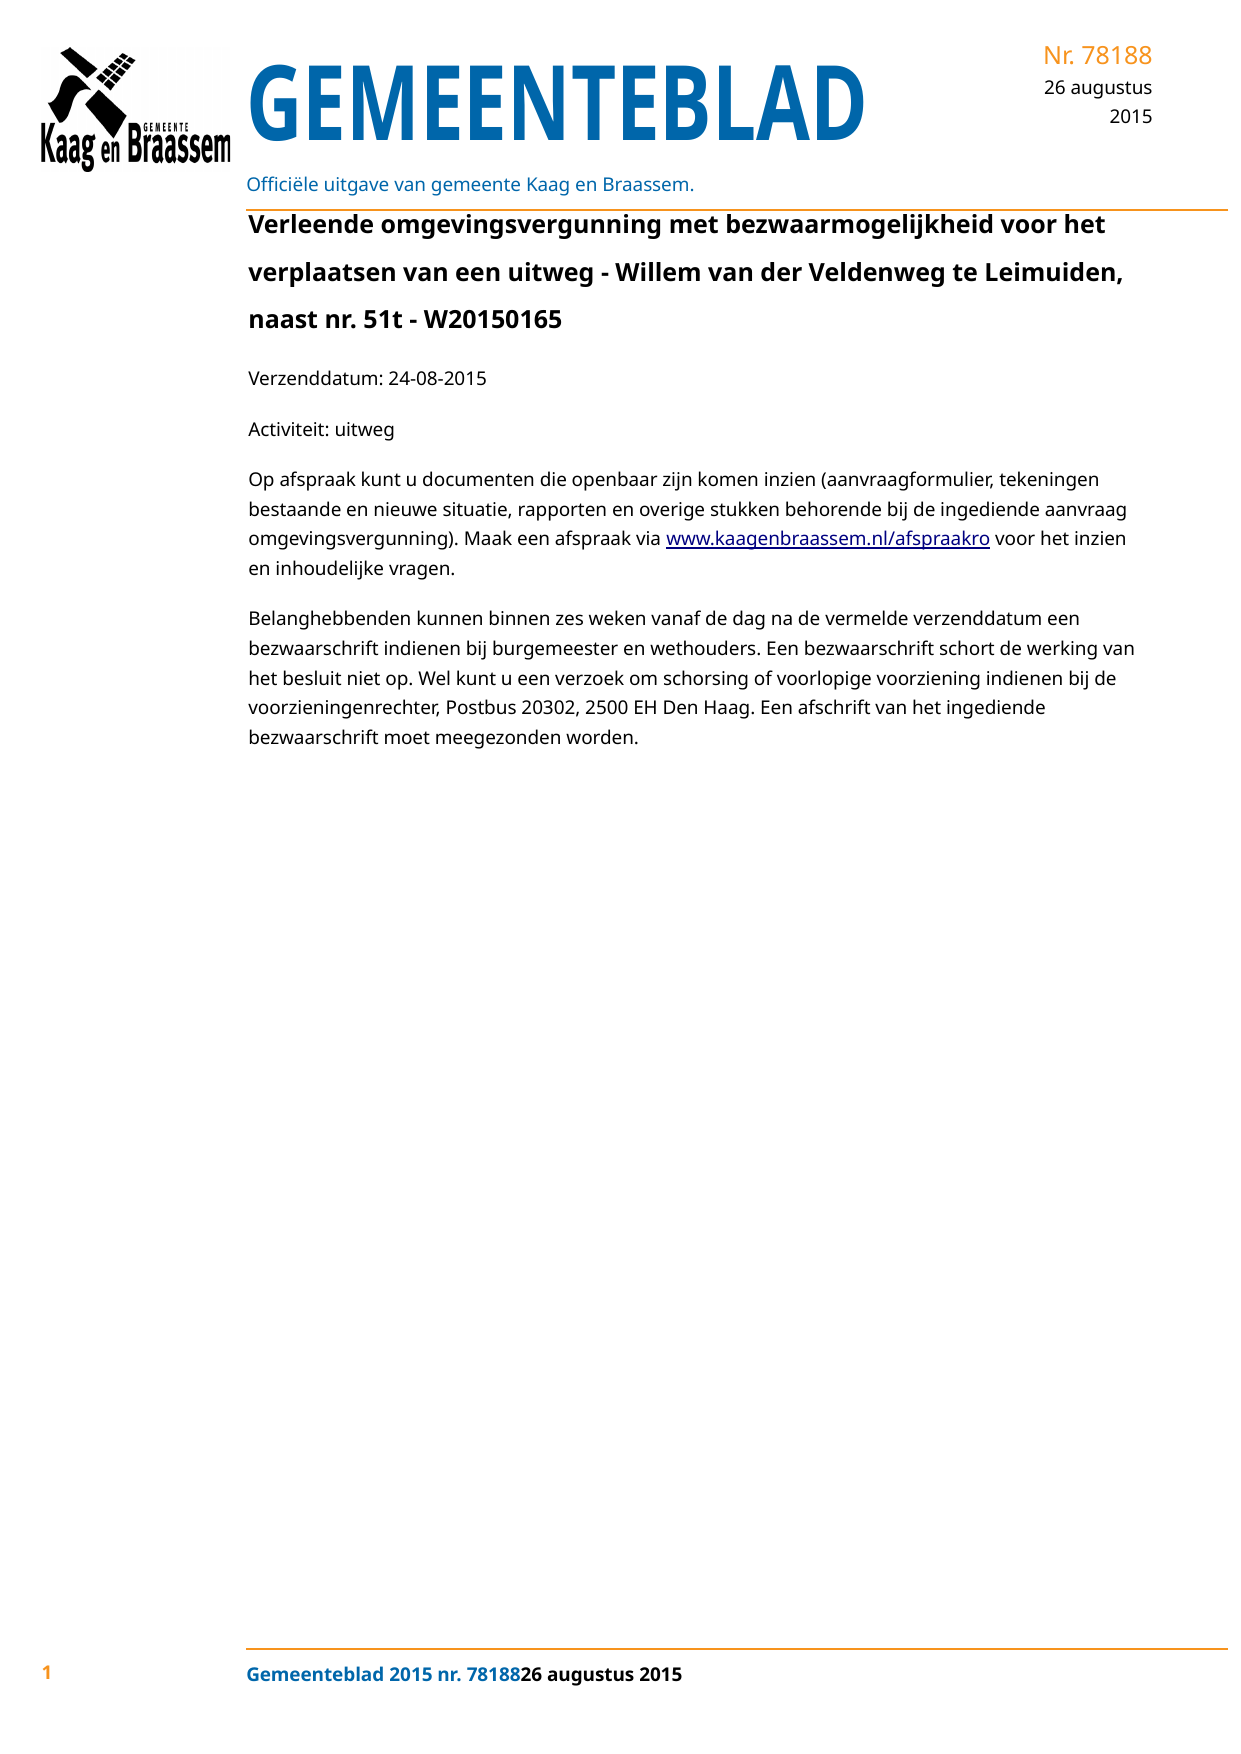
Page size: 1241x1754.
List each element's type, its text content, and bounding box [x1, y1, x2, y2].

picture [41, 47, 231, 172]
text Verzenddatum: 24-08-2015 [248, 366, 1152, 391]
text Op afspraak kunt u documenten die openbaar zijn komen inzien (aanvraagformulier, tekeningen bestaande en nieuwe situatie, rapporten en overige stukken behorende bij de ingediende aanvraag omgevingsvergunning). Maak een afspraak via www.kaagenbraassem.nl/afspraakro voor het inzien en inhoudelijke vragen. [248, 466, 1152, 581]
text Verleende omgevingsvergunning met bezwaarmogelijkheid voor het verplaatsen van een uitweg - Willem van der Veldenweg te Leimuiden, naast nr. 51t - W20150165 [248, 211, 1152, 336]
text Activiteit: uitweg [248, 416, 1152, 442]
text Belanghebbenden kunnen binnen zes weken vanaf de dag na de vermelde verzenddatum een bezwaarschrift indienen bij burgemeester en wethouders. Een bezwaarschrift schort de werking van het besluit niet op. Wel kunt u een verzoek om schorsing of voorlopige voorziening indienen bij de voorzieningenrechter, Postbus 20302, 2500 EH Den Haag. Een afschrift van het ingediende bezwaarschrift moet meegezonden worden. [248, 606, 1152, 749]
